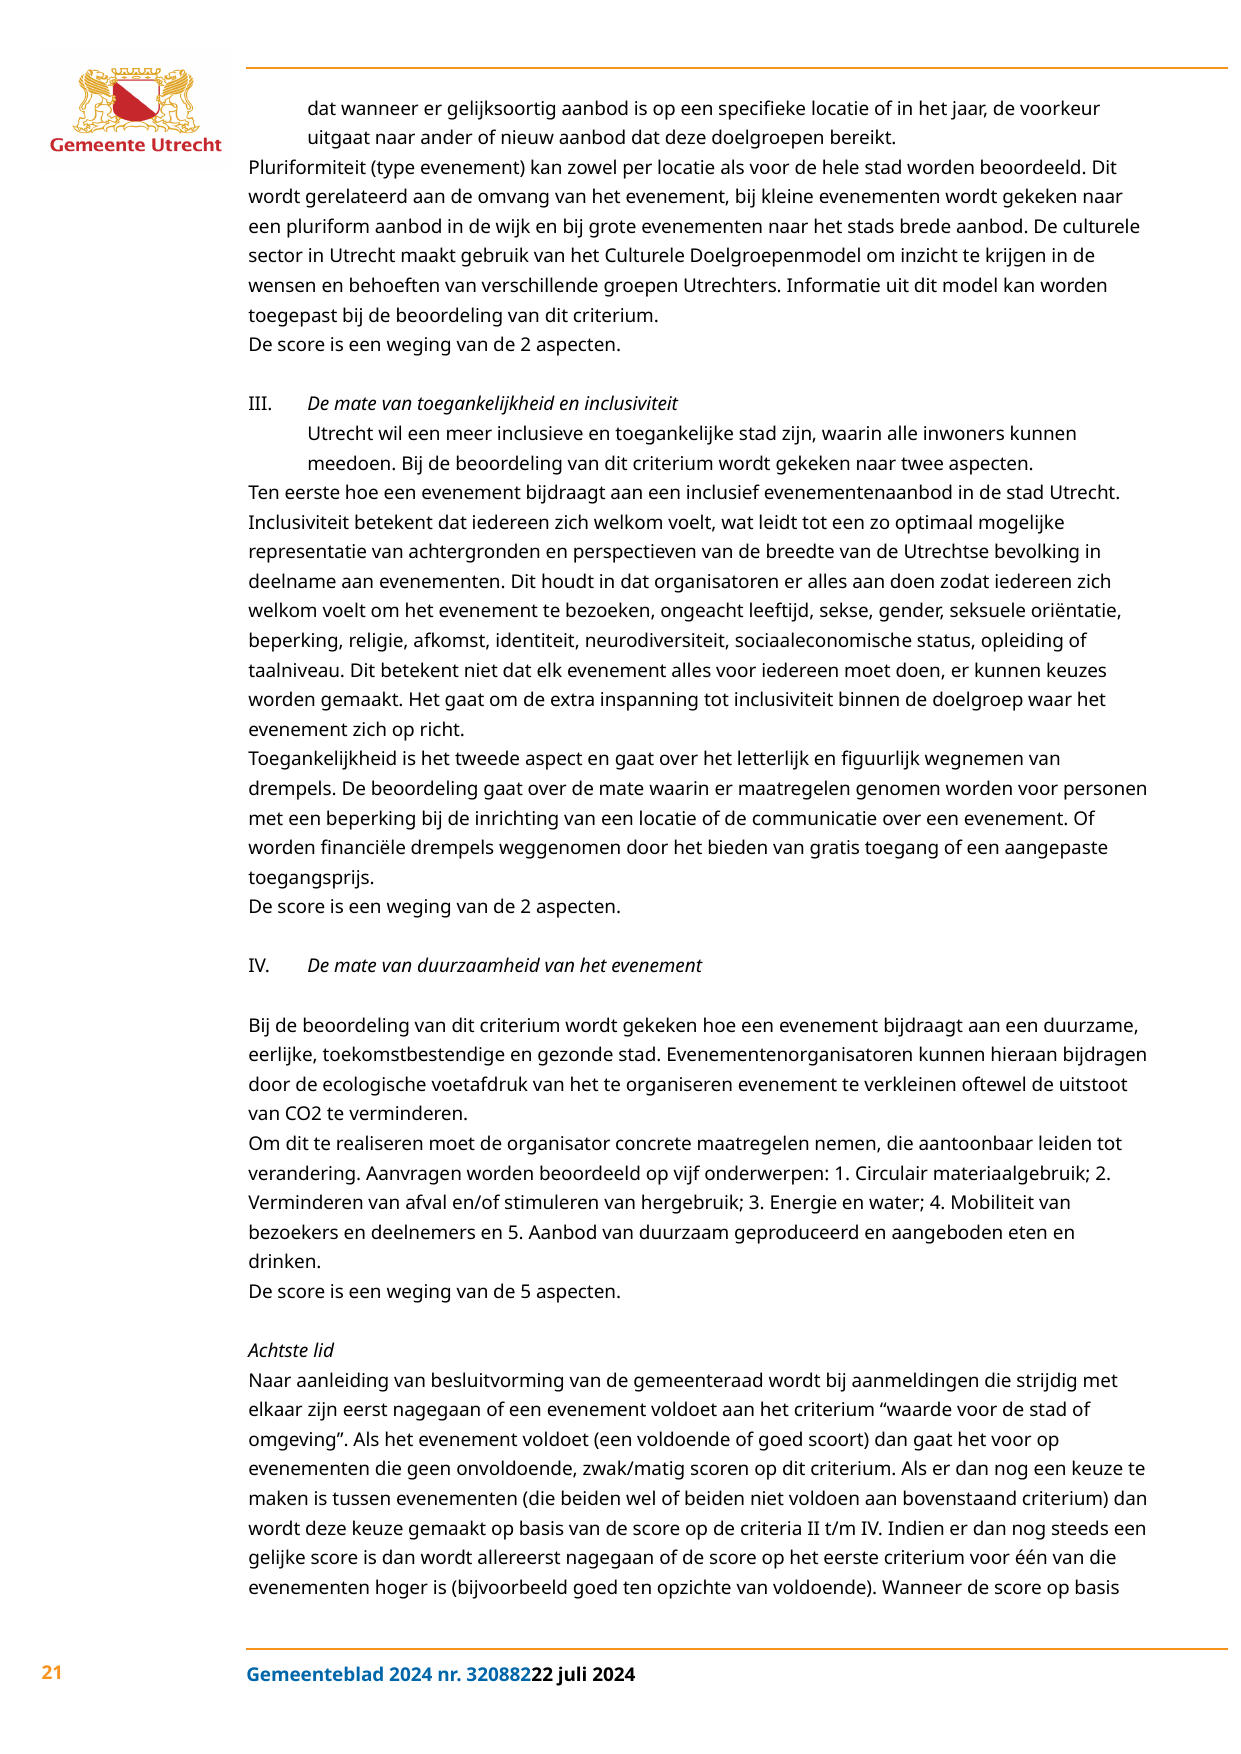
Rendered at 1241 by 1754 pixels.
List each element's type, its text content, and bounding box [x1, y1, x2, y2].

text Bij de beoordeling van dit criterium wordt gekeken hoe een evenement bijdraagt aan een duurzame, eerlijke, toekomstbestendige en gezonde stad. Evenementenorganisatoren kunnen hieraan bijdragen door de ecologische voetafdruk van het te organiseren evenement te verkleinen oftewel de uitstoot van CO2 te verminderen. [248, 1012, 1152, 1126]
text Toegankelijkheid is het tweede aspect en gaat over het letterlijk en figuurlijk wegnemen van drempels. De beoordeling gaat over de mate waarin er maatregelen genomen worden voor personen met een beperking bij de inrichting van een locatie of de communicatie over een evenement. Of worden financiële drempels weggenomen door het bieden van gratis toegang of een aangepaste toegangsprijs. [248, 746, 1152, 890]
picture [41, 47, 231, 172]
list Utrecht wil een meer inclusieve en toegankelijke stad zijn, waarin alle inwoners kunnen meedoen. Bij de beoordeling van dit criterium wordt gekeken naar twee aspecten. [248, 420, 1152, 476]
list dat wanneer er gelijksoortig aanbod is op een specifieke locatie of in het jaar, de voorkeur uitgaat naar ander of nieuw aanbod dat deze doelgroepen bereikt. [248, 95, 1152, 150]
text De score is een weging van de 2 aspecten. [248, 331, 1152, 357]
text Pluriformiteit (type evenement) kan zowel per locatie als voor de hele stad worden beoordeeld. Dit wordt gerelateerd aan de omvang van het evenement, bij kleine evenementen wordt gekeken naar een pluriform aanbod in de wijk en bij grote evenementen naar het stads brede aanbod. De culturele sector in Utrecht maakt gebruik van het Culturele Doelgroepenmodel om inzicht te krijgen in de wensen en behoeften van verschillende groepen Utrechters. Informatie uit dit model kan worden toegepast bij de beoordeling van dit criterium. [248, 154, 1152, 328]
text Achtste lid [248, 1337, 1152, 1363]
text De score is een weging van de 2 aspecten. [248, 893, 1152, 919]
list De mate van toegankelijkheid en inclusiviteit [248, 391, 1152, 416]
text Naar aanleiding van besluitvorming van de gemeenteraad wordt bij aanmeldingen die strijdig met elkaar zijn eerst nagegaan of een evenement voldoet aan het criterium “waarde voor de stad of omgeving”. Als het evenement voldoet (een voldoende of goed scoort) dan gaat het voor op evenementen die geen onvoldoende, zwak/matig scoren op dit criterium. Als er dan nog een keuze te maken is tussen evenementen (die beiden wel of beiden niet voldoen aan bovenstaand criterium) dan wordt deze keuze gemaakt op basis van de score op de criteria II t/m IV. Indien er dan nog steeds een gelijke score is dan wordt allereerst nagegaan of de score op het eerste criterium voor één van die evenementen hoger is (bijvoorbeeld goed ten opzichte van voldoende). Wanneer de score op basis [248, 1367, 1152, 1600]
list De mate van duurzaamheid van het evenement [248, 953, 1152, 978]
text De score is een weging van de 5 aspecten. [248, 1278, 1152, 1304]
text Ten eerste hoe een evenement bijdraagt aan een inclusief evenementenaanbod in de stad Utrecht. Inclusiviteit betekent dat iedereen zich welkom voelt, wat leidt tot een zo optimaal mogelijke representatie van achtergronden en perspectieven van de breedte van de Utrechtse bevolking in deelname aan evenementen. Dit houdt in dat organisatoren er alles aan doen zodat iedereen zich welkom voelt om het evenement te bezoeken, ongeacht leeftijd, sekse, gender, seksuele oriëntatie, beperking, religie, afkomst, identiteit, neurodiversiteit, sociaaleconomische status, opleiding of taalniveau. Dit betekent niet dat elk evenement alles voor iedereen moet doen, er kunnen keuzes worden gemaakt. Het gaat om de extra inspanning tot inclusiviteit binnen de doelgroep waar het evenement zich op richt. [248, 479, 1152, 742]
text Om dit te realiseren moet de organisator concrete maatregelen nemen, die aantoonbaar leiden tot verandering. Aanvragen worden beoordeeld op vijf onderwerpen: 1. Circulair materiaalgebruik; 2. Verminderen van afval en/of stimuleren van hergebruik; 3. Energie en water; 4. Mobiliteit van bezoekers en deelnemers en 5. Aanbod van duurzaam geproduceerd en aangeboden eten en drinken. [248, 1130, 1152, 1274]
